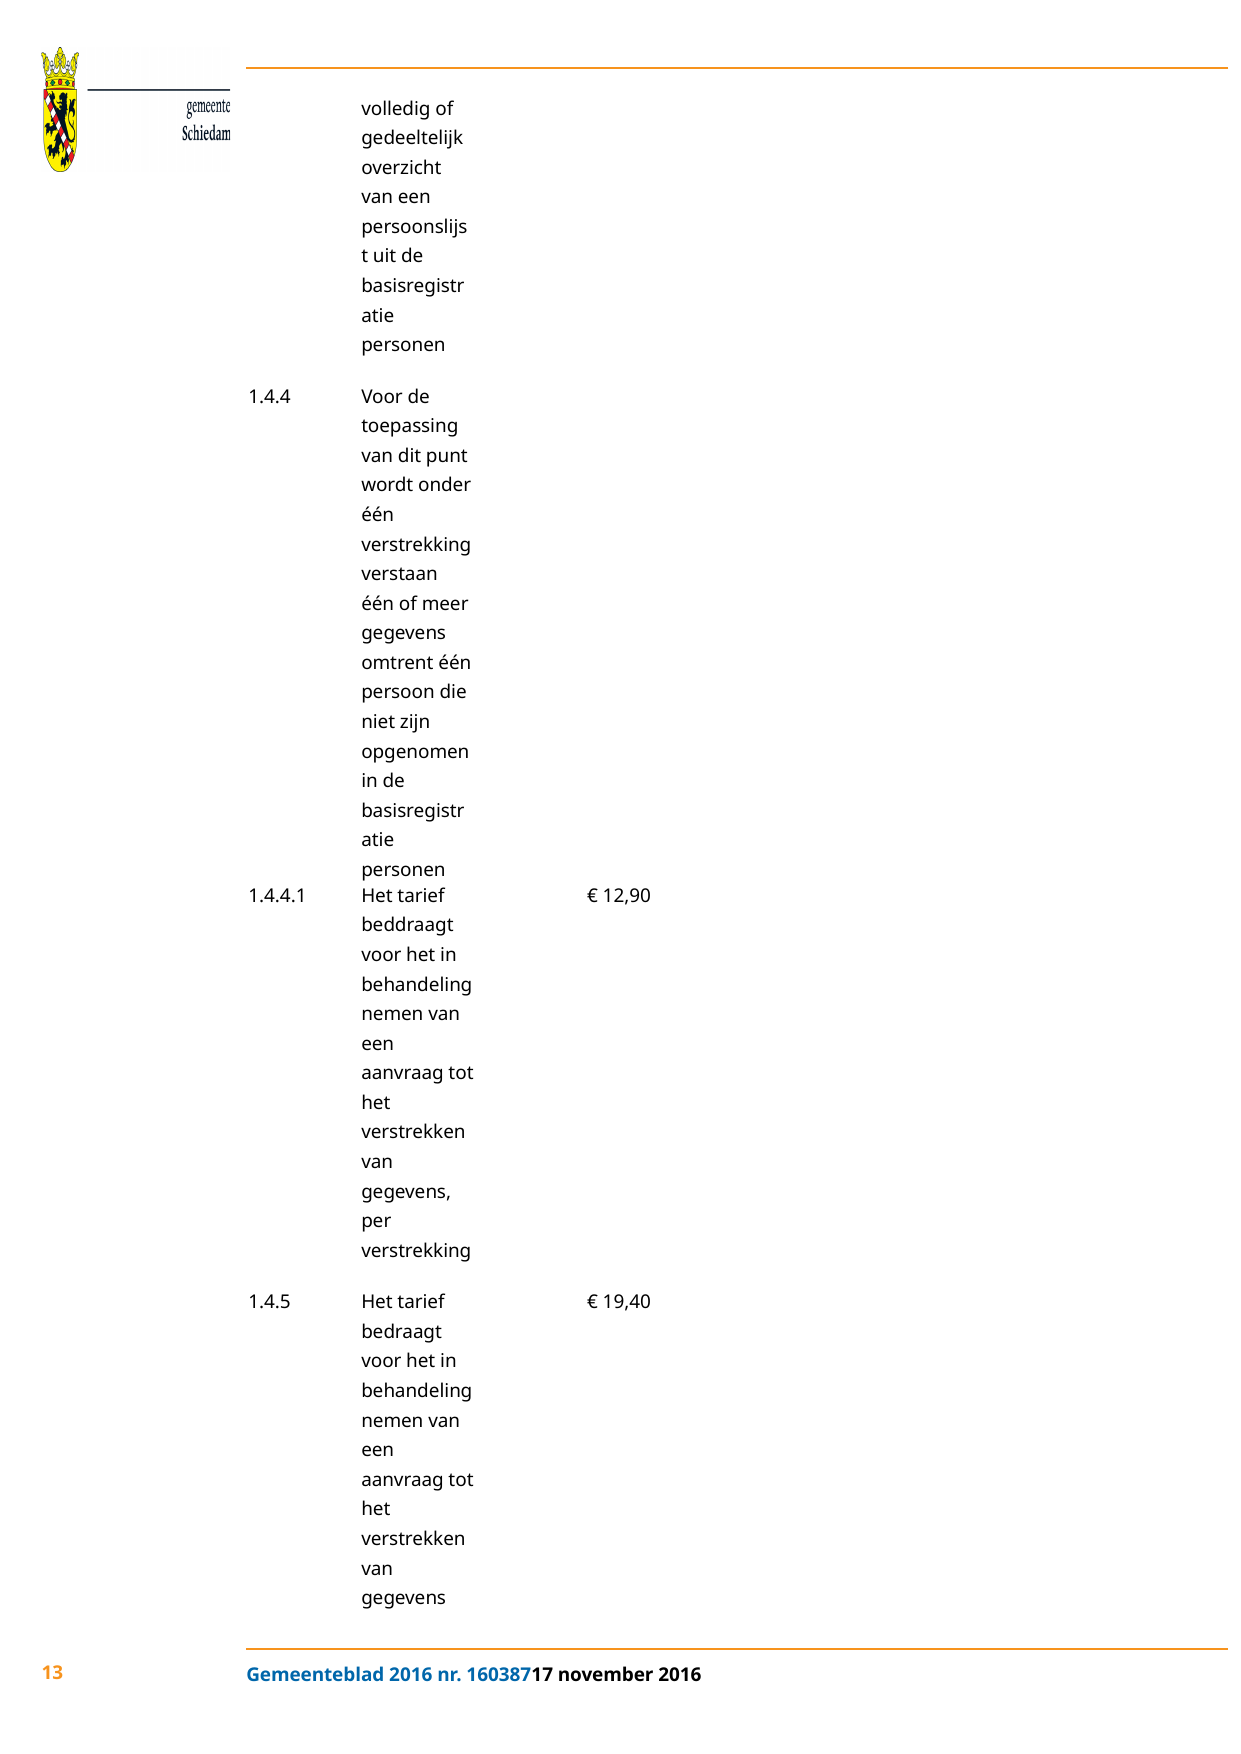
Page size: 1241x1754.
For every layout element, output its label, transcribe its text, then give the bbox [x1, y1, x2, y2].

table_cell [361, 357, 474, 383]
table_cell 1.4.4 [248, 383, 361, 882]
table_cell 1.4.5 [248, 1289, 361, 1610]
table_cell volledig of gedeeltelijk overzicht van een persoonslijst uit de basisregistratie personen [361, 95, 474, 357]
table_cell [587, 383, 700, 882]
table_cell [248, 1263, 361, 1288]
table_cell € 19,40 [587, 1289, 700, 1610]
table_cell [361, 1263, 474, 1288]
table_cell [474, 95, 587, 357]
table_cell [248, 95, 361, 357]
table_cell Het tarief beddraagt voor het in behandeling nemen van een aanvraag tot het verstrekken van gegevens, per verstrekking [361, 882, 474, 1263]
table_cell [248, 357, 361, 383]
table_cell [587, 95, 700, 357]
table_cell [474, 357, 587, 383]
table_cell [587, 357, 700, 383]
table_cell Het tarief bedraagt voor het in behandeling nemen van een aanvraag tot het verstrekken van gegevens [361, 1289, 474, 1610]
table_cell [474, 383, 587, 882]
table_cell € 12,90 [587, 882, 700, 1263]
table_cell 1.4.4.1 [248, 882, 361, 1263]
table_cell [474, 1263, 587, 1288]
table_cell [474, 882, 587, 1263]
picture [41, 47, 231, 172]
table_cell [587, 1263, 700, 1288]
table_cell [474, 1289, 587, 1610]
table_cell Voor de toepassing van dit punt wordt onder één verstrekking verstaan één of meer gegevens omtrent één persoon die niet zijn opgenomen in de basisregistratie personen [361, 383, 474, 882]
